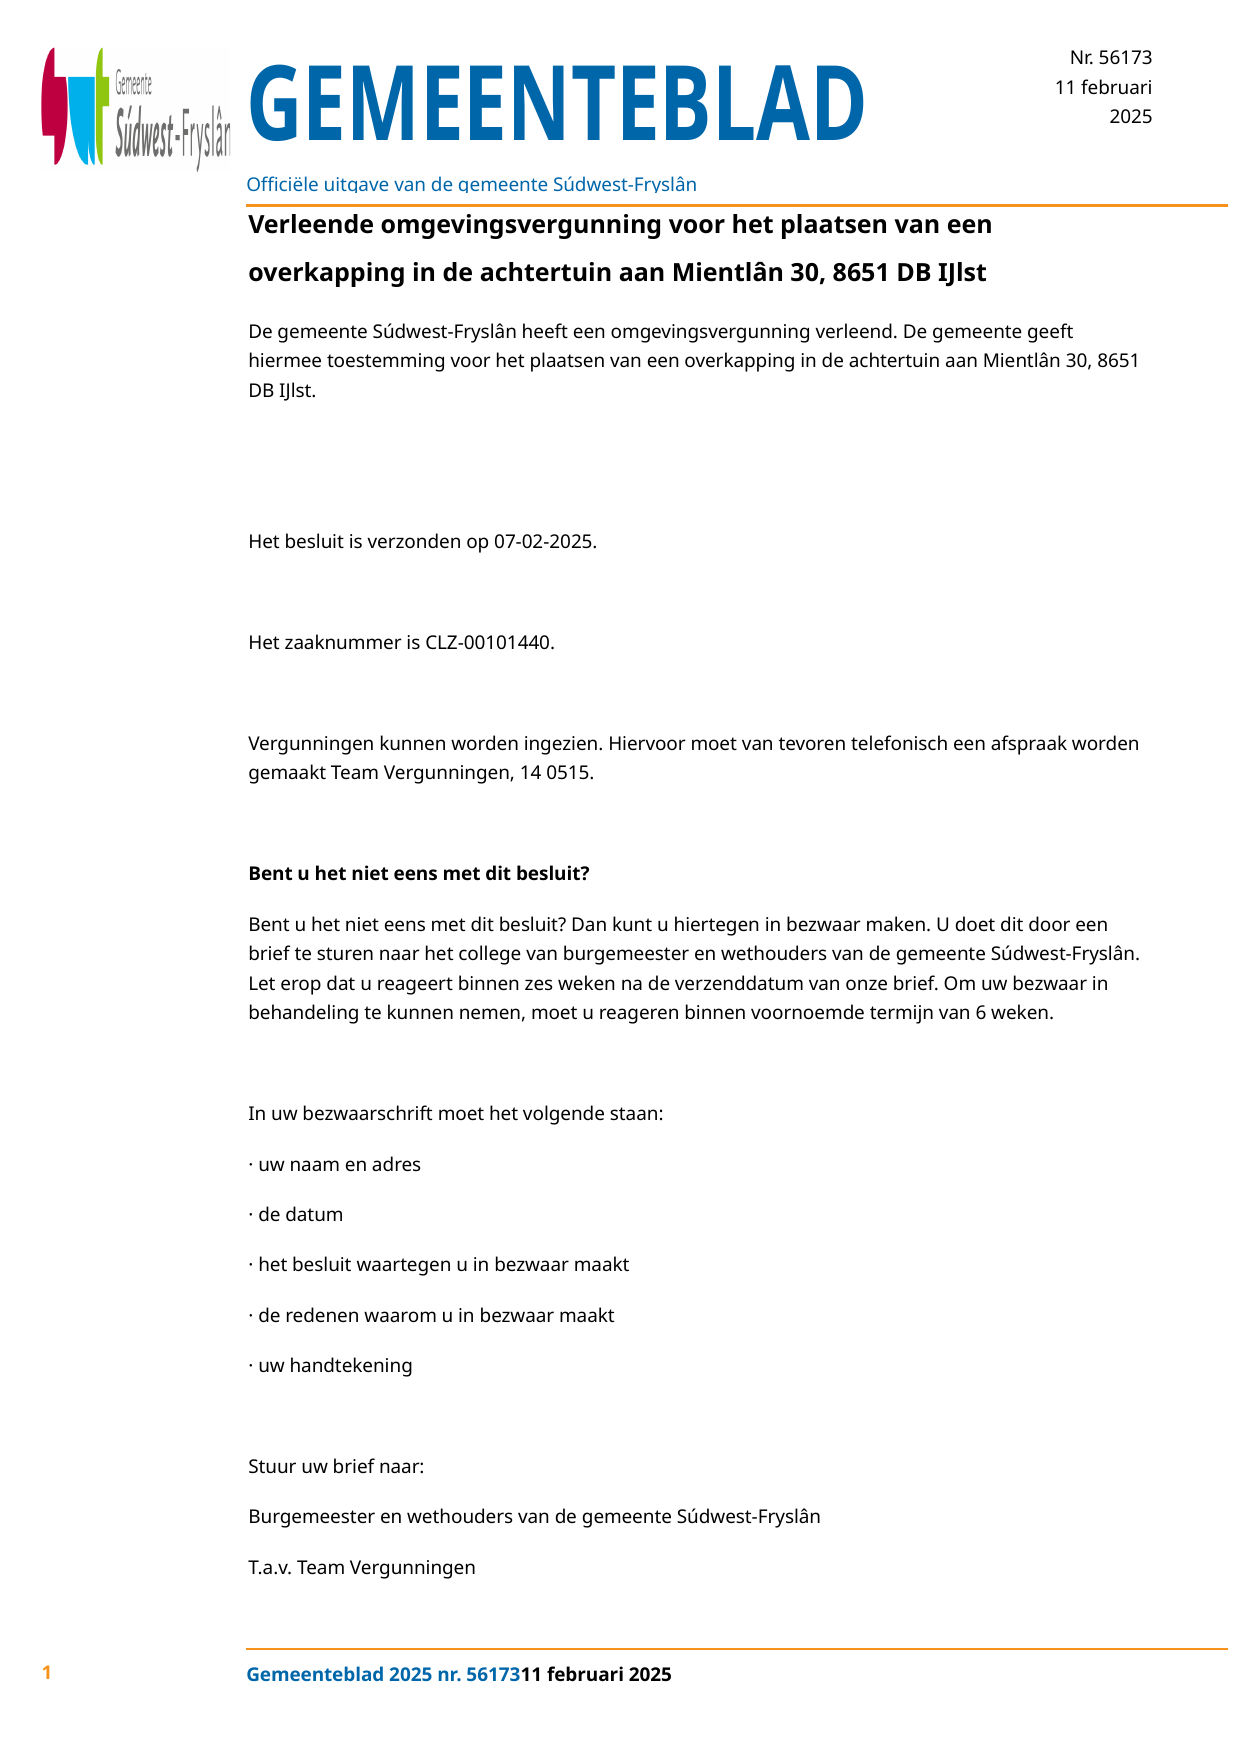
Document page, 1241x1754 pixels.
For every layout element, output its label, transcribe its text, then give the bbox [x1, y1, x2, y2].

text · uw naam en adres [248, 1151, 1152, 1177]
text Verleende omgevingsvergunning voor het plaatsen van een overkapping in de achtertuin aan Mientlân 30, 8651 DB IJlst [248, 207, 1152, 288]
text Stuur uw brief naar: [248, 1453, 1152, 1479]
text Het besluit is verzonden op 07-02-2025. [248, 528, 1152, 554]
text · de redenen waarom u in bezwaar maakt [248, 1302, 1152, 1328]
text Het zaaknummer is CLZ-00101440. [248, 629, 1152, 655]
text De gemeente Súdwest-Fryslân heeft een omgevingsvergunning verleend. De gemeente geeft hiermee toestemming voor het plaatsen van een overkapping in de achtertuin aan Mientlân 30, 8651 DB IJlst. [248, 318, 1152, 403]
text · de datum [248, 1201, 1152, 1227]
text · het besluit waartegen u in bezwaar maakt [248, 1252, 1152, 1277]
picture [41, 47, 231, 172]
text Bent u het niet eens met dit besluit? [248, 860, 1152, 886]
text In uw bezwaarschrift moet het volgende staan: [248, 1100, 1152, 1126]
text Vergunningen kunnen worden ingezien. Hiervoor moet van tevoren telefonisch een afspraak worden gemaakt Team Vergunningen, 14 0515. [248, 730, 1152, 785]
text Bent u het niet eens met dit besluit? Dan kunt u hiertegen in bezwaar maken. U doet dit door een brief te sturen naar het college van burgemeester en wethouders van de gemeente Súdwest-Fryslân. Let erop dat u reageert binnen zes weken na de verzenddatum van onze brief. Om uw bezwaar in behandeling te kunnen nemen, moet u reageren binnen voornoemde termijn van 6 weken. [248, 911, 1152, 1025]
text T.a.v. Team Vergunningen [248, 1554, 1152, 1580]
text · uw handtekening [248, 1352, 1152, 1378]
text Burgemeester en wethouders van de gemeente Súdwest-Fryslân [248, 1504, 1152, 1529]
